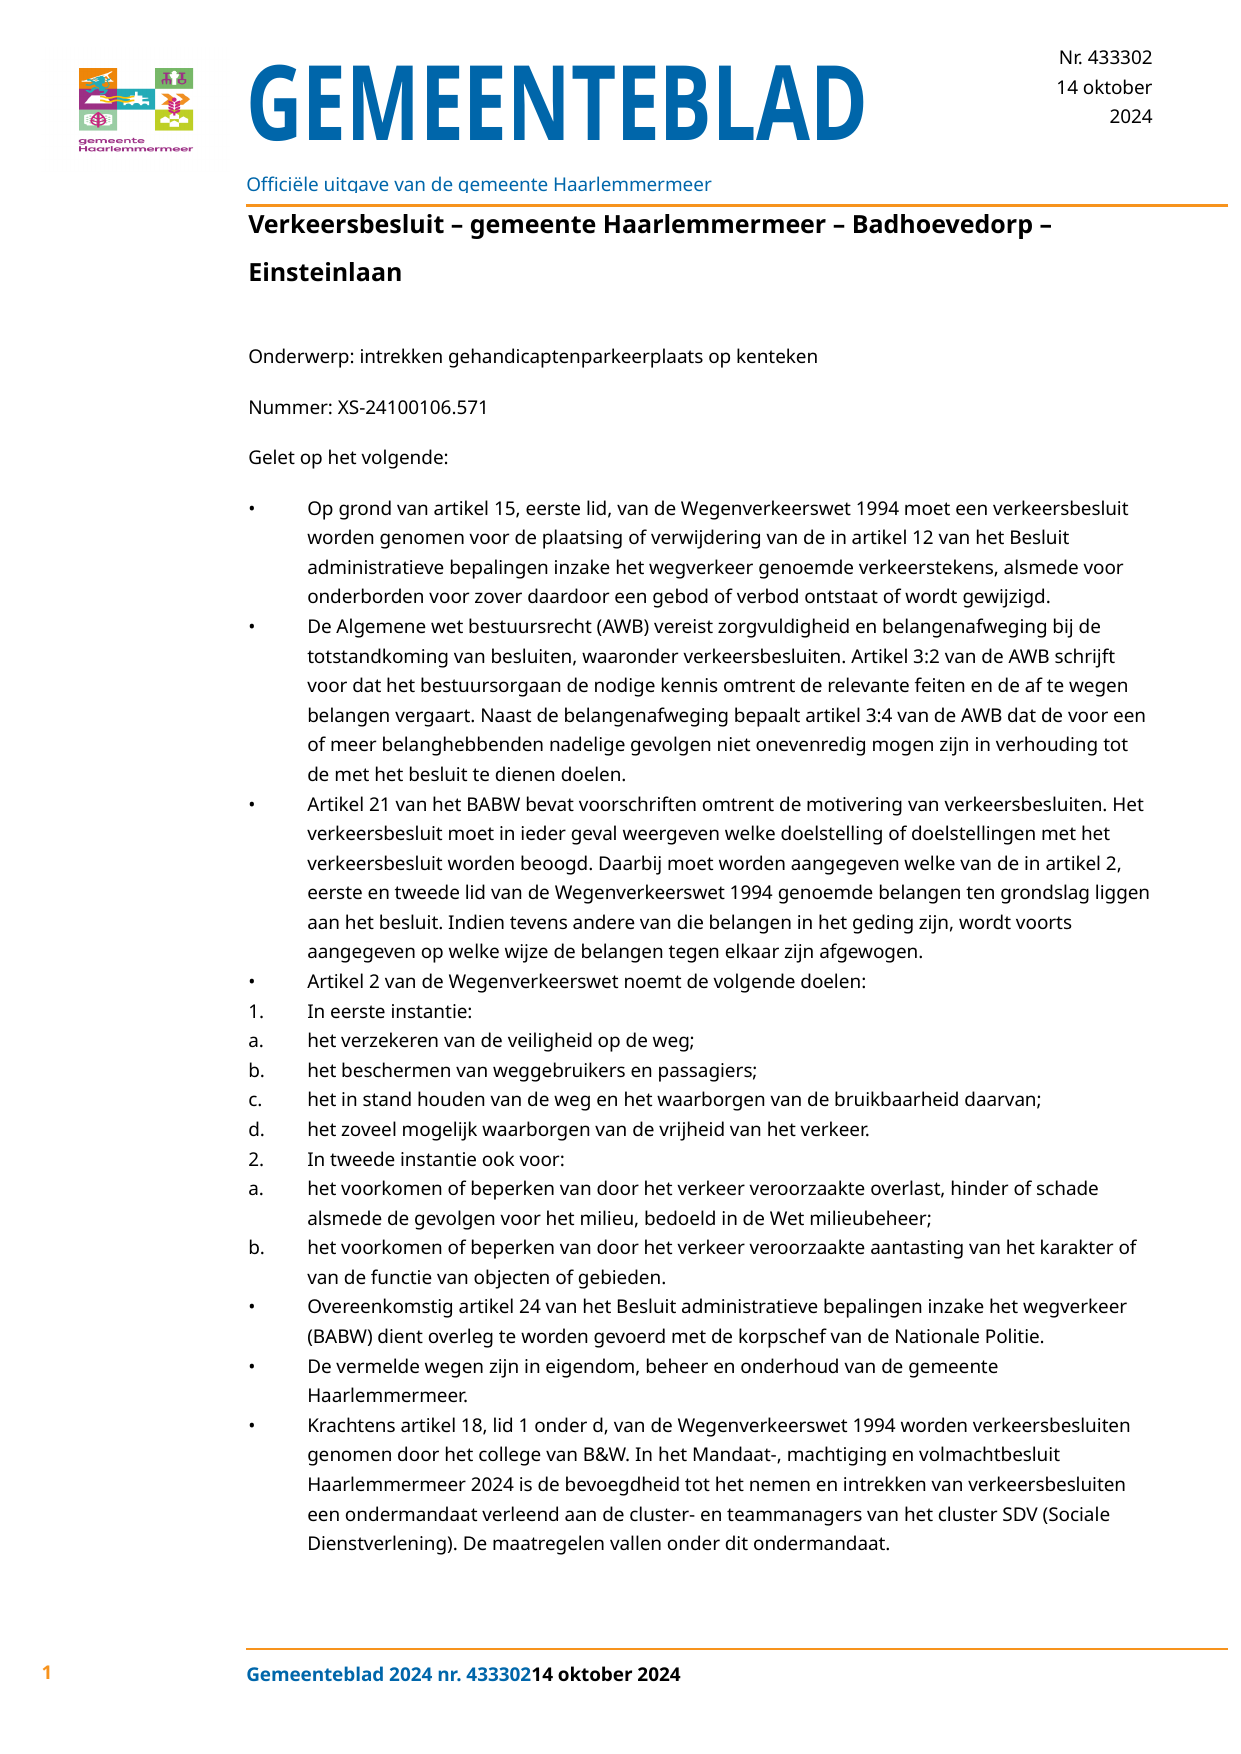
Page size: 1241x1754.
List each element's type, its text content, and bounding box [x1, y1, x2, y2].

text Verkeersbesluit – gemeente Haarlemmermeer – Badhoevedorp – Einsteinlaan [248, 207, 1152, 288]
list De Algemene wet bestuursrecht (AWB) vereist zorgvuldigheid en belangenafweging bij de totstandkoming van besluiten, waaronder verkeersbesluiten. Artikel 3:2 van de AWB schrijft voor dat het bestuursorgaan de nodige kennis omtrent de relevante feiten en de af te wegen belangen vergaart. Naast de belangenafweging bepaalt artikel 3:4 van de AWB dat de voor een of meer belanghebbenden nadelige gevolgen niet onevenredig mogen zijn in verhouding tot de met het besluit te dienen doelen. [248, 613, 1152, 787]
text Nummer: XS-24100106.571 [248, 394, 1152, 420]
picture [41, 47, 231, 172]
list het voorkomen of beperken van door het verkeer veroorzaakte aantasting van het karakter of van de functie van objecten of gebieden. [248, 1234, 1152, 1290]
text Onderwerp: intrekken gehandicaptenparkeerplaats op kenteken [248, 344, 1152, 369]
list Op grond van artikel 15, eerste lid, van de Wegenverkeerswet 1994 moet een verkeersbesluit worden genomen voor de plaatsing of verwijdering van de in artikel 12 van het Besluit administratieve bepalingen inzake het wegverkeer genoemde verkeerstekens, alsmede voor onderborden voor zover daardoor een gebod of verbod ontstaat of wordt gewijzigd. [248, 495, 1152, 609]
list In eerste instantie: [248, 998, 1152, 1023]
list In tweede instantie ook voor: [248, 1146, 1152, 1171]
list Overeenkomstig artikel 24 van het Besluit administratieve bepalingen inzake het wegverkeer (BABW) dient overleg te worden gevoerd met de korpschef van de Nationale Politie. [248, 1294, 1152, 1349]
text Gelet op het volgende: [248, 444, 1152, 470]
list Artikel 21 van het BABW bevat voorschriften omtrent de motivering van verkeersbesluiten. Het verkeersbesluit moet in ieder geval weergeven welke doelstelling of doelstellingen met het verkeersbesluit worden beoogd. Daarbij moet worden aangegeven welke van de in artikel 2, eerste en tweede lid van de Wegenverkeerswet 1994 genoemde belangen ten grondslag liggen aan het besluit. Indien tevens andere van die belangen in het geding zijn, wordt voorts aangegeven op welke wijze de belangen tegen elkaar zijn afgewogen. [248, 791, 1152, 964]
list Krachtens artikel 18, lid 1 onder d, van de Wegenverkeerswet 1994 worden verkeersbesluiten genomen door het college van B&W. In het Mandaat-, machtiging en volmachtbesluit Haarlemmermeer 2024 is de bevoegdheid tot het nemen en intrekken van verkeersbesluiten een ondermandaat verleend aan de cluster- en teammanagers van het cluster SDV (Sociale Dienstverlening). De maatregelen vallen onder dit ondermandaat. [248, 1412, 1152, 1556]
list het in stand houden van de weg en het waarborgen van de bruikbaarheid daarvan; [248, 1087, 1152, 1112]
list het zoveel mogelijk waarborgen van de vrijheid van het verkeer. [248, 1116, 1152, 1142]
list Artikel 2 van de Wegenverkeerswet noemt de volgende doelen: [248, 968, 1152, 994]
list het beschermen van weggebruikers en passagiers; [248, 1057, 1152, 1083]
list het voorkomen of beperken van door het verkeer veroorzaakte overlast, hinder of schade alsmede de gevolgen voor het milieu, bedoeld in de Wet milieubeheer; [248, 1175, 1152, 1231]
list De vermelde wegen zijn in eigendom, beheer en onderhoud van de gemeente Haarlemmermeer. [248, 1353, 1152, 1408]
list het verzekeren van de veiligheid op de weg; [248, 1027, 1152, 1053]
